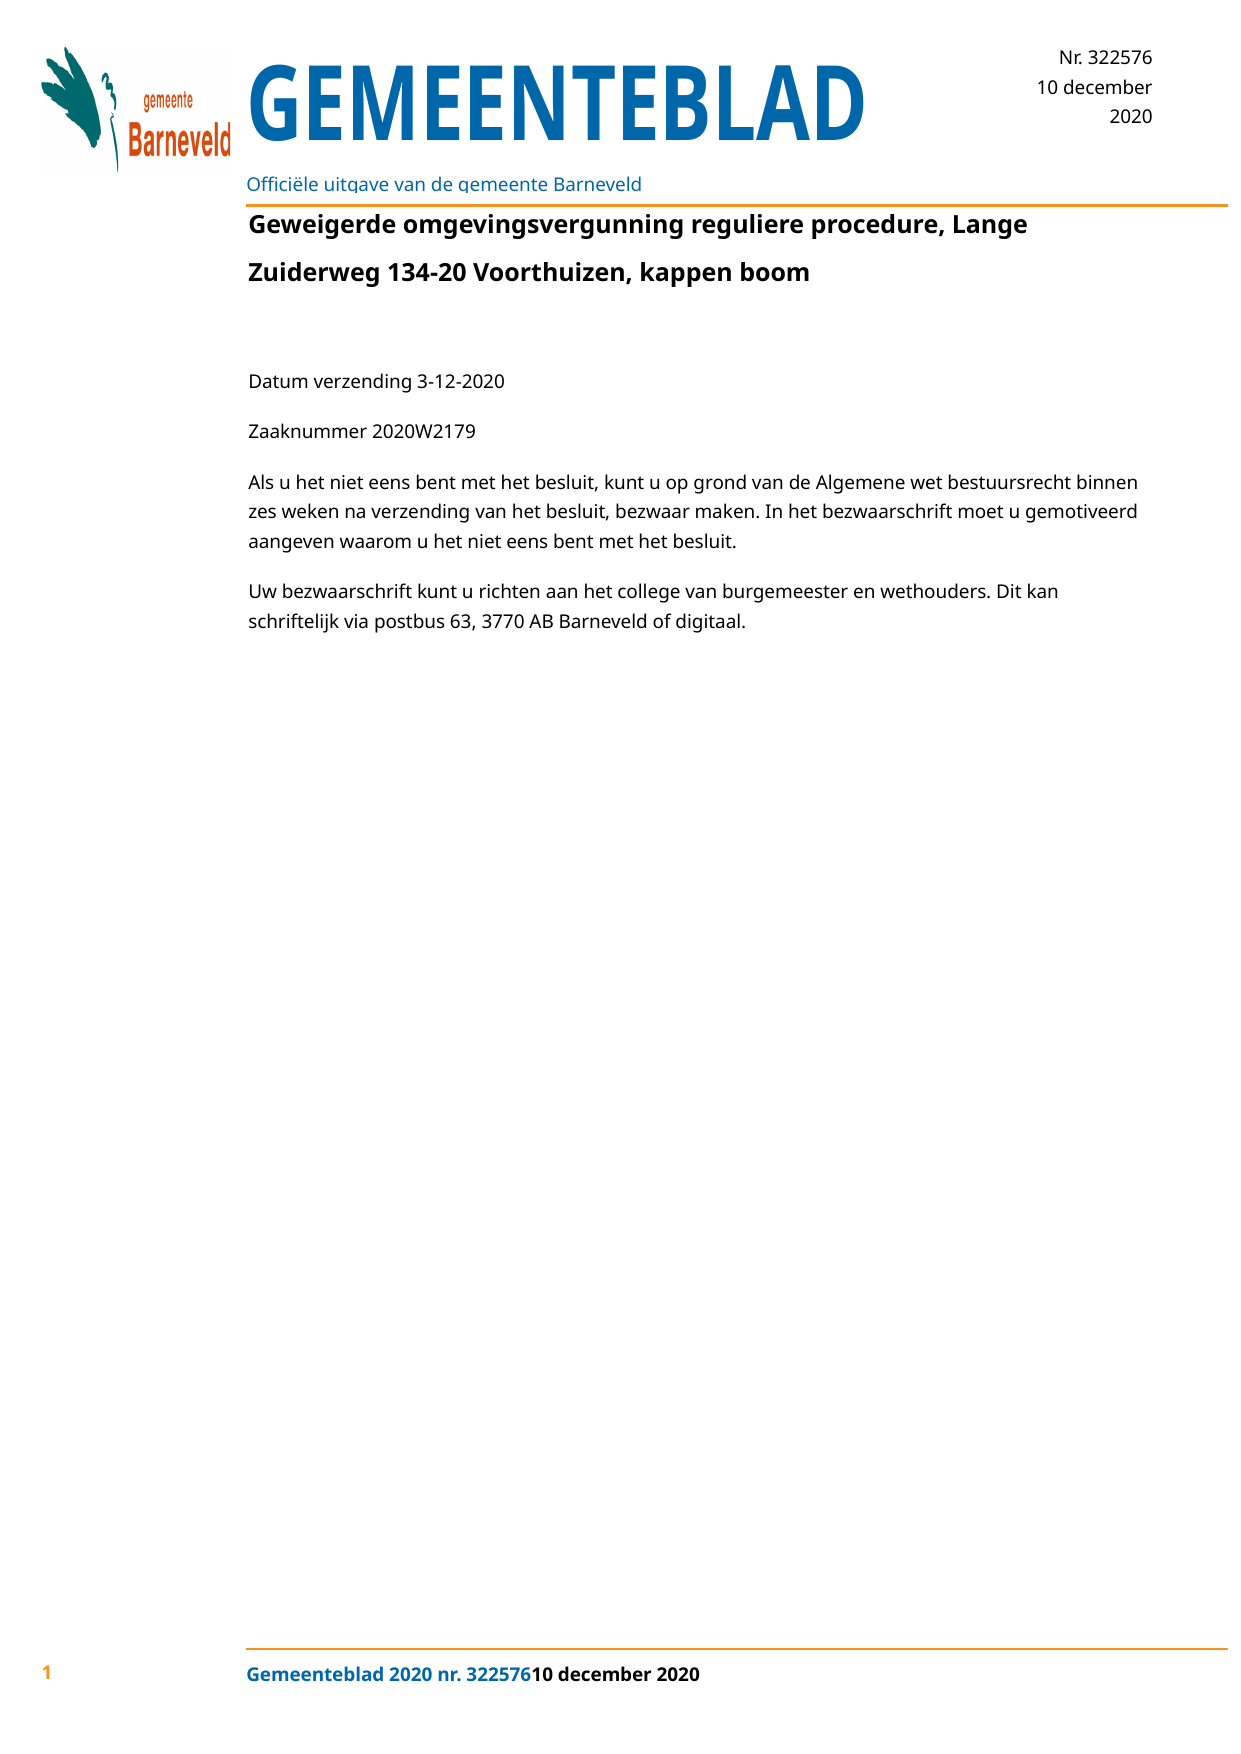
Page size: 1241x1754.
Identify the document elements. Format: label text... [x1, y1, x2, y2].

picture [41, 47, 231, 172]
text Als u het niet eens bent met het besluit, kunt u op grond van de Algemene wet bestuursrecht binnen zes weken na verzending van het besluit, bezwaar maken. In het bezwaarschrift moet u gemotiveerd aangeven waarom u het niet eens bent met het besluit. [248, 469, 1152, 554]
text Geweigerde omgevingsvergunning reguliere procedure, Lange Zuiderweg 134-20 Voorthuizen, kappen boom [248, 207, 1152, 288]
text Zaaknummer 2020W2179 [248, 419, 1152, 444]
text Datum verzending 3-12-2020 [248, 368, 1152, 394]
text Uw bezwaarschrift kunt u richten aan het college van burgemeester en wethouders. Dit kan schriftelijk via postbus 63, 3770 AB Barneveld of digitaal. [248, 579, 1152, 634]
